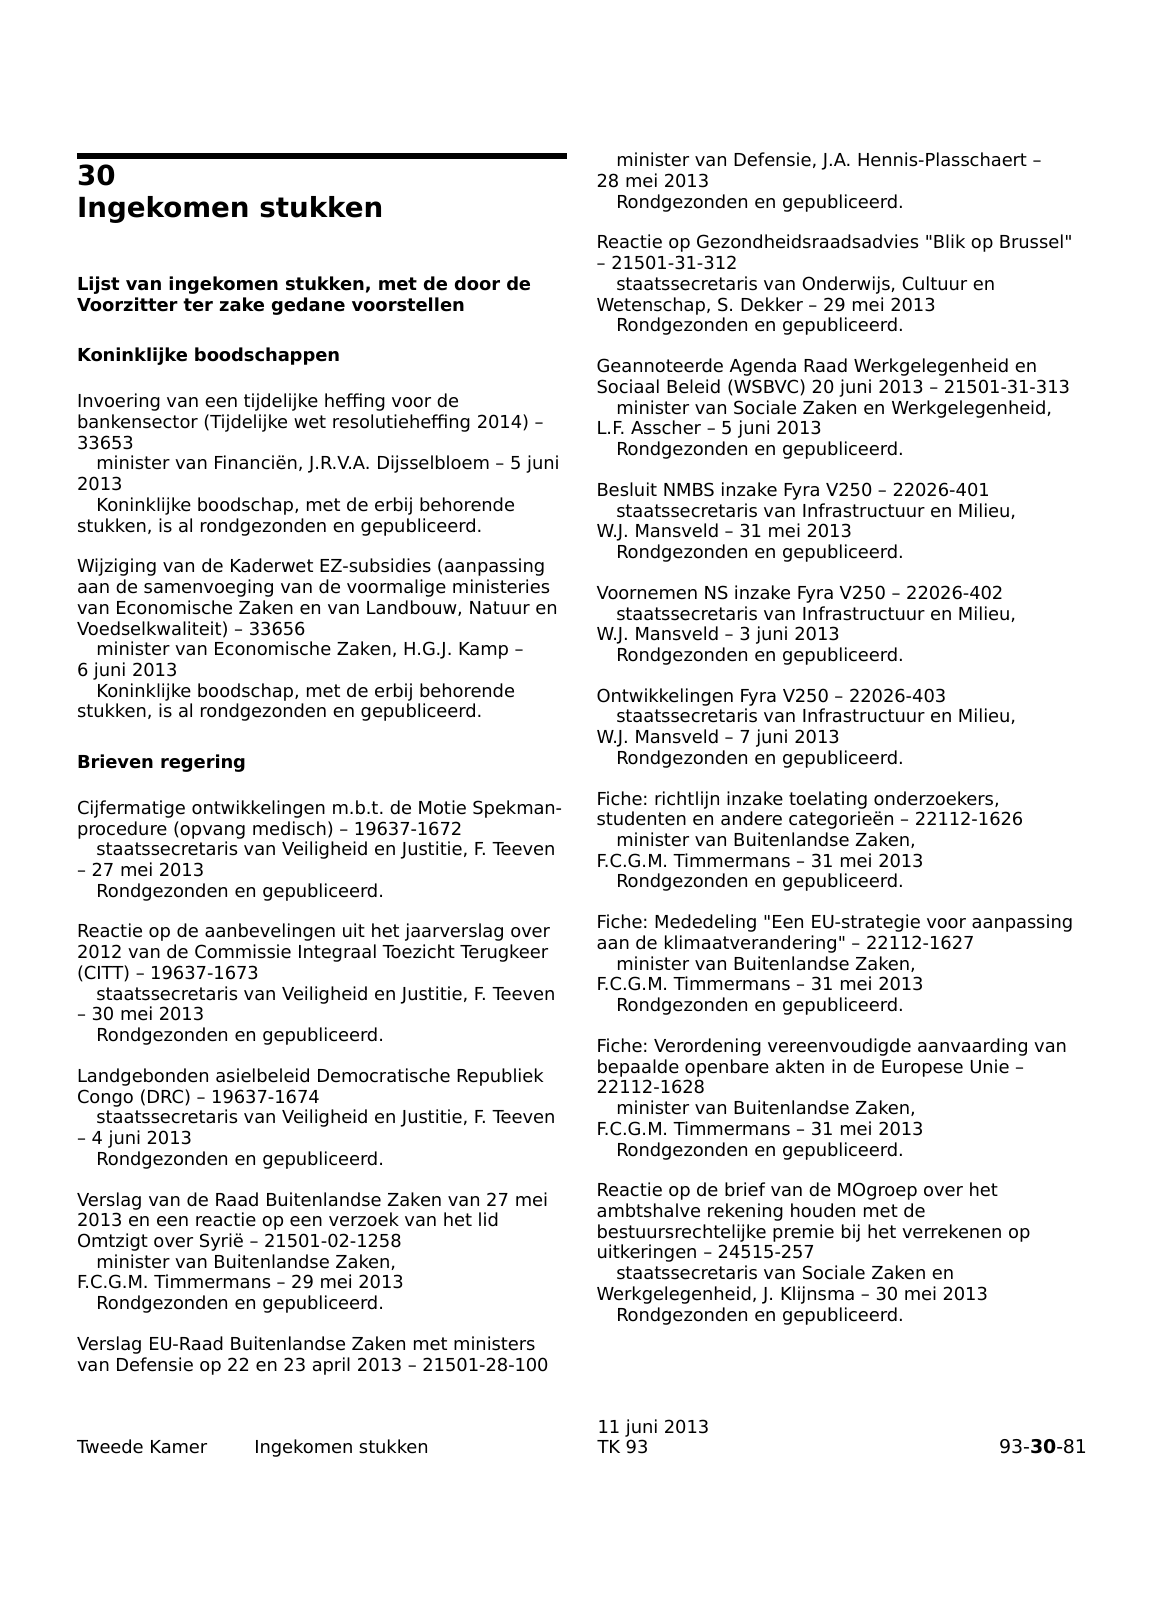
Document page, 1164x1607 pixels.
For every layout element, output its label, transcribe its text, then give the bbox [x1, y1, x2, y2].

text staatssecretaris van Sociale Zaken en Werkgelegenheid, J. Klijnsma – 30 mei 2013 [596, 1263, 1087, 1304]
text Rondgezonden en gepubliceerd. [77, 1149, 567, 1169]
text minister van Buitenlandse Zaken, F.C.G.M. Timmermans – 31 mei 2013 [596, 830, 1087, 871]
text minister van Buitenlandse Zaken, F.C.G.M. Timmermans – 31 mei 2013 [596, 953, 1087, 995]
text Fiche: richtlijn inzake toelating onderzoekers, studenten en andere categorieën – 22112-1626 [596, 788, 1087, 830]
text Wijziging van de Kaderwet EZ-subsidies (aanpassing aan de samenvoeging van de voormalige ministeries van Economische Zaken en van Landbouw, Natuur en Voedselkwaliteit) – 33656 [77, 556, 567, 639]
text Rondgezonden en gepubliceerd. [596, 542, 1087, 563]
subtitle Brieven regering [77, 752, 567, 773]
text Geannoteerde Agenda Raad Werkgelegenheid en Sociaal Beleid (WSBVC) 20 juni 2013 – 21501-31-313 [596, 356, 1087, 397]
text Fiche: Mededeling "Een EU-strategie voor aanpassing aan de klimaatverandering" – 22112-1627 [596, 912, 1087, 953]
text minister van Economische Zaken, H.G.J. Kamp – 6 juni 2013 [77, 639, 567, 681]
text staatssecretaris van Infrastructuur en Milieu, W.J. Mansveld – 3 juni 2013 [596, 603, 1087, 645]
subtitle Lijst van ingekomen stukken, met de door de Voorzitter ter zake gedane voorstellen [77, 274, 567, 315]
text staatssecretaris van Onderwijs, Cultuur en Wetenschap, S. Dekker – 29 mei 2013 [596, 274, 1087, 315]
text Rondgezonden en gepubliceerd. [596, 192, 1087, 212]
text Ontwikkelingen Fyra V250 – 22026-403 [596, 686, 1087, 706]
text Verslag EU-Raad Buitenlandse Zaken met ministers van Defensie op 22 en 23 april 2013 – 21501-28-100 [77, 1334, 567, 1375]
text Rondgezonden en gepubliceerd. [596, 1139, 1087, 1160]
text Koninklijke boodschap, met de erbij behorende stukken, is al rondgezonden en gepubliceerd. [77, 495, 567, 536]
text Rondgezonden en gepubliceerd. [596, 871, 1087, 892]
text Reactie op de aanbevelingen uit het jaarverslag over 2012 van de Commissie Integraal Toezicht Terugkeer (CITT) – 19637-1673 [77, 921, 567, 983]
text Koninklijke boodschap, met de erbij behorende stukken, is al rondgezonden en gepubliceerd. [77, 681, 567, 722]
text minister van Buitenlandse Zaken, F.C.G.M. Timmermans – 31 mei 2013 [596, 1098, 1087, 1139]
text Rondgezonden en gepubliceerd. [77, 1293, 567, 1314]
text staatssecretaris van Veiligheid en Justitie, F. Teeven – 27 mei 2013 [77, 839, 567, 881]
text Invoering van een tijdelijke heffing voor de bankensector (Tijdelijke wet resolutieheffing 2014) – 33653 [77, 391, 567, 453]
text staatssecretaris van Veiligheid en Justitie, F. Teeven – 30 mei 2013 [77, 983, 567, 1025]
text Rondgezonden en gepubliceerd. [77, 881, 567, 901]
text Rondgezonden en gepubliceerd. [596, 439, 1087, 460]
text Besluit NMBS inzake Fyra V250 – 22026-401 [596, 480, 1087, 500]
title 30 Ingekomen stukken [77, 159, 567, 224]
text Verslag van de Raad Buitenlandse Zaken van 27 mei 2013 en een reactie op een verzoek van het lid Omtzigt over Syrië – 21501-02-1258 [77, 1189, 567, 1252]
text staatssecretaris van Infrastructuur en Milieu, W.J. Mansveld – 7 juni 2013 [596, 706, 1087, 748]
text minister van Financiën, J.R.V.A. Dijsselbloem – 5 juni 2013 [77, 453, 567, 495]
text Cijfermatige ontwikkelingen m.b.t. de Motie Spekman-procedure (opvang medisch) – 19637-1672 [77, 798, 567, 839]
text Rondgezonden en gepubliceerd. [596, 995, 1087, 1016]
text staatssecretaris van Infrastructuur en Milieu, W.J. Mansveld – 31 mei 2013 [596, 500, 1087, 542]
text Fiche: Verordening vereenvoudigde aanvaarding van bepaalde openbare akten in de Europese Unie – 22112-1628 [596, 1036, 1087, 1098]
text Reactie op Gezondheidsraadsadvies "Blik op Brussel" – 21501-31-312 [596, 232, 1087, 274]
text minister van Sociale Zaken en Werkgelegenheid, L.F. Asscher – 5 juni 2013 [596, 397, 1087, 439]
text Reactie op de brief van de MOgroep over het ambtshalve rekening houden met de bestuursrechtelijke premie bij het verrekenen op uitkeringen – 24515-257 [596, 1180, 1087, 1263]
text Landgebonden asielbeleid Democratische Republiek Congo (DRC) – 19637-1674 [77, 1066, 567, 1107]
text staatssecretaris van Veiligheid en Justitie, F. Teeven – 4 juni 2013 [77, 1107, 567, 1149]
text Voornemen NS inzake Fyra V250 – 22026-402 [596, 583, 1087, 603]
text minister van Buitenlandse Zaken, F.C.G.M. Timmermans – 29 mei 2013 [77, 1252, 567, 1293]
text Rondgezonden en gepubliceerd. [596, 645, 1087, 666]
subtitle Koninklijke boodschappen [77, 345, 567, 366]
text Rondgezonden en gepubliceerd. [596, 315, 1087, 336]
text minister van Defensie, J.A. Hennis-Plasschaert – 28 mei 2013 [596, 150, 1087, 192]
text Rondgezonden en gepubliceerd. [77, 1025, 567, 1046]
text Rondgezonden en gepubliceerd. [596, 1304, 1087, 1325]
text Rondgezonden en gepubliceerd. [596, 748, 1087, 768]
